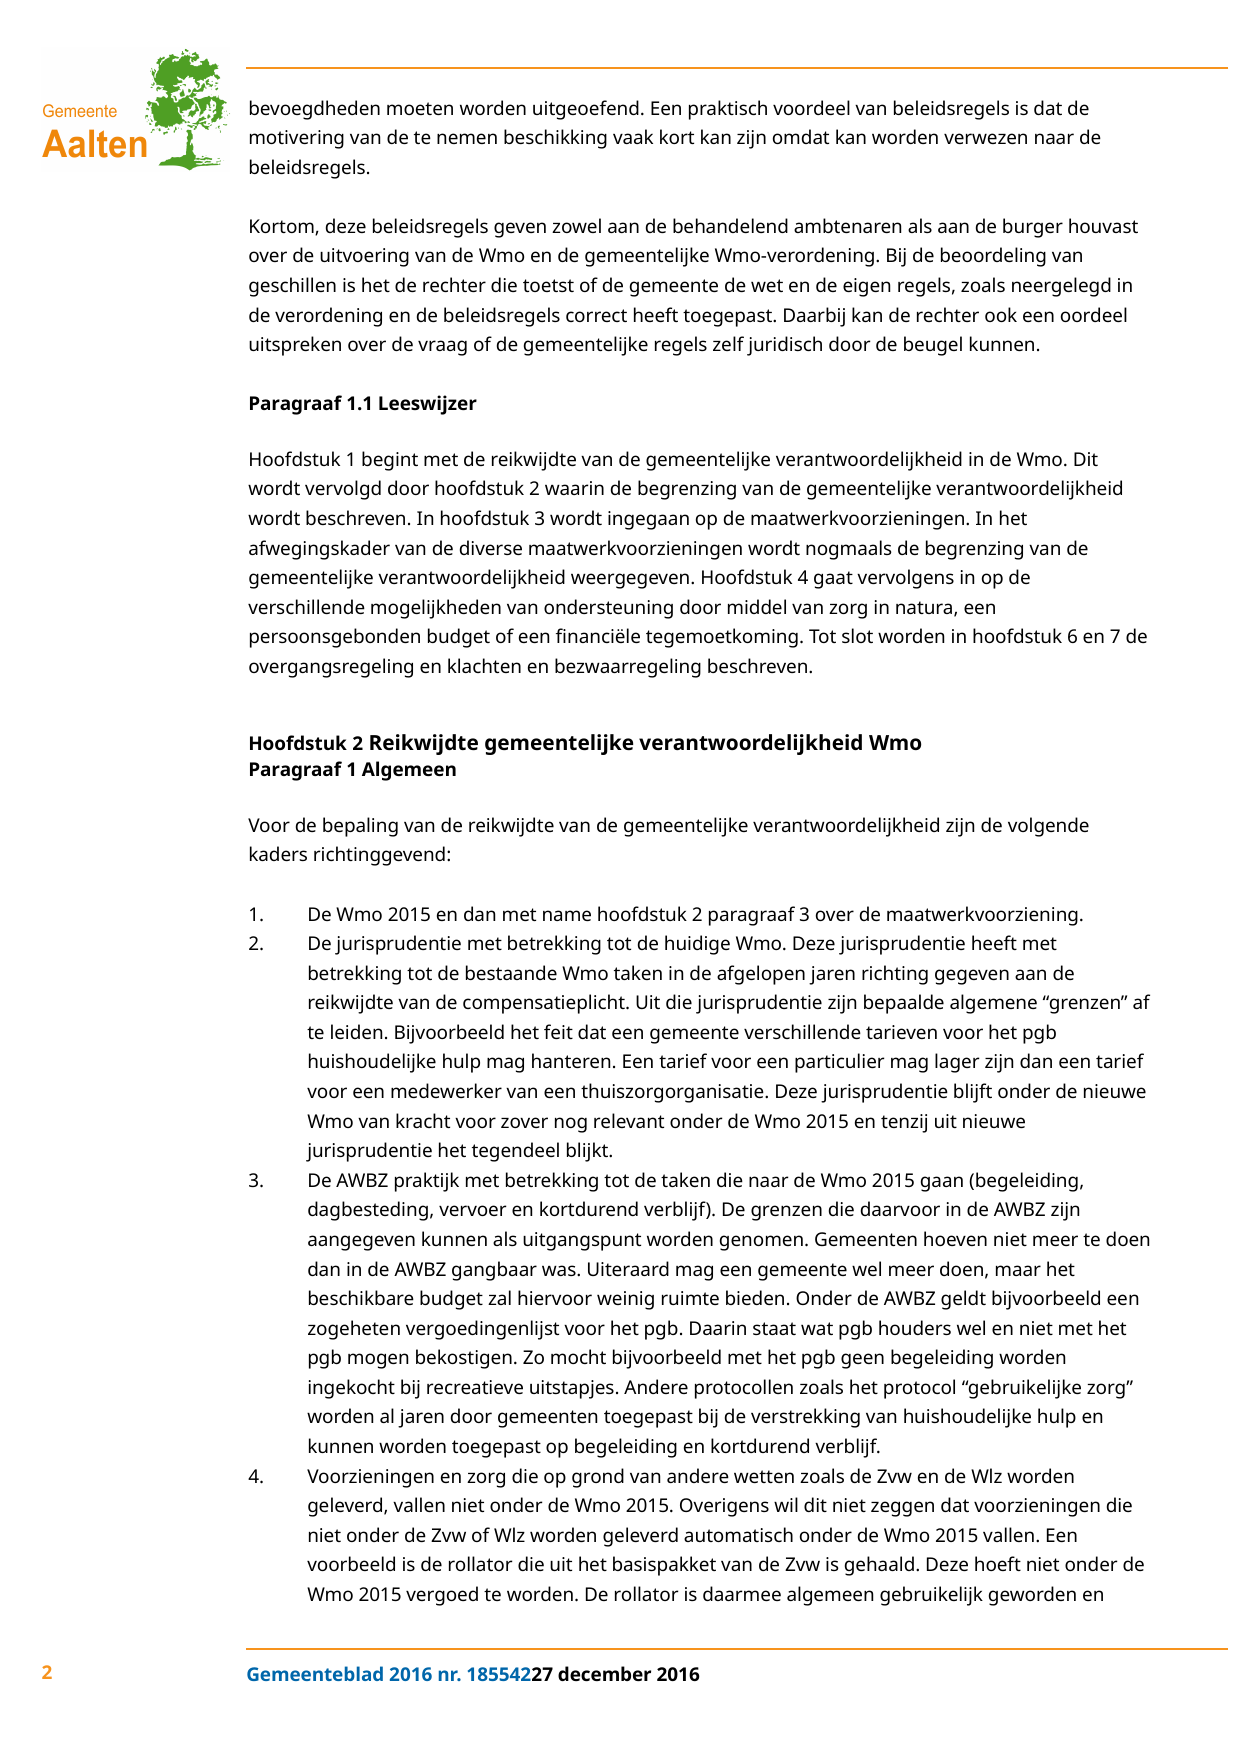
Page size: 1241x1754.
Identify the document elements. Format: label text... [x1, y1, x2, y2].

text Voor de bepaling van de reikwijdte van de gemeentelijke verantwoordelijkheid zijn de volgende kaders richtinggevend: [248, 812, 1152, 867]
text Hoofdstuk 1 begint met de reikwijdte van de gemeentelijke verantwoordelijkheid in de Wmo. Dit wordt vervolgd door hoofdstuk 2 waarin de begrenzing van de gemeentelijke verantwoordelijkheid wordt beschreven. In hoofdstuk 3 wordt ingegaan op de maatwerkvoorzieningen. In het afwegingskader van de diverse maatwerkvoorzieningen wordt nogmaals de begrenzing van de gemeentelijke verantwoordelijkheid weergegeven. Hoofdstuk 4 gaat vervolgens in op de verschillende mogelijkheden van ondersteuning door middel van zorg in natura, een persoonsgebonden budget of een financiële tegemoetkoming. Tot slot worden in hoofdstuk 6 en 7 de overgangsregeling en klachten en bezwaarregeling beschreven. [248, 446, 1152, 679]
text Paragraaf 1 Algemeen [248, 757, 1152, 782]
list De jurisprudentie met betrekking tot de huidige Wmo. Deze jurisprudentie heeft met betrekking tot de bestaande Wmo taken in de afgelopen jaren richting gegeven aan de reikwijdte van de compensatieplicht. Uit die jurisprudentie zijn bepaalde algemene “grenzen” af te leiden. Bijvoorbeeld het feit dat een gemeente verschillende tarieven voor het pgb huishoudelijke hulp mag hanteren. Een tarief voor een particulier mag lager zijn dan een tarief voor een medewerker van een thuiszorgorganisatie. Deze jurisprudentie blijft onder de nieuwe Wmo van kracht voor zover nog relevant onder de Wmo 2015 en tenzij uit nieuwe jurisprudentie het tegendeel blijkt. [248, 930, 1152, 1163]
list De AWBZ praktijk met betrekking tot de taken die naar de Wmo 2015 gaan (begeleiding, dagbesteding, vervoer en kortdurend verblijf). De grenzen die daarvoor in de AWBZ zijn aangegeven kunnen als uitgangspunt worden genomen. Gemeenten hoeven niet meer te doen dan in de AWBZ gangbaar was. Uiteraard mag een gemeente wel meer doen, maar het beschikbare budget zal hiervoor weinig ruimte bieden. Onder de AWBZ geldt bijvoorbeeld een zogeheten vergoedingenlijst voor het pgb. Daarin staat wat pgb houders wel en niet met het pgb mogen bekostigen. Zo mocht bijvoorbeeld met het pgb geen begeleiding worden ingekocht bij recreatieve uitstapjes. Andere protocollen zoals het protocol “gebruikelijke zorg” worden al jaren door gemeenten toegepast bij de verstrekking van huishoudelijke hulp en kunnen worden toegepast op begeleiding en kortdurend verblijf. [248, 1167, 1152, 1459]
picture [41, 47, 231, 172]
text bevoegdheden moeten worden uitgeoefend. Een praktisch voordeel van beleidsregels is dat de motivering van de te nemen beschikking vaak kort kan zijn omdat kan worden verwezen naar de beleidsregels. [248, 95, 1152, 180]
list Voorzieningen en zorg die op grond van andere wetten zoals de Zvw en de Wlz worden geleverd, vallen niet onder de Wmo 2015. Overigens wil dit niet zeggen dat voorzieningen die niet onder de Zvw of Wlz worden geleverd automatisch onder de Wmo 2015 vallen. Een voorbeeld is de rollator die uit het basispakket van de Zvw is gehaald. Deze hoeft niet onder de Wmo 2015 vergoed te worden. De rollator is daarmee algemeen gebruikelijk geworden en [248, 1463, 1152, 1607]
text Hoofdstuk 2 Reikwijdte gemeentelijke verantwoordelijkheid Wmo [248, 728, 1152, 757]
text Kortom, deze beleidsregels geven zowel aan de behandelend ambtenaren als aan de burger houvast over de uitvoering van de Wmo en de gemeentelijke Wmo-verordening. Bij de beoordeling van geschillen is het de rechter die toetst of de gemeente de wet en de eigen regels, zoals neergelegd in de verordening en de beleidsregels correct heeft toegepast. Daarbij kan de rechter ook een oordeel uitspreken over de vraag of de gemeentelijke regels zelf juridisch door de beugel kunnen. [248, 213, 1152, 357]
list De Wmo 2015 en dan met name hoofdstuk 2 paragraaf 3 over de maatwerkvoorziening. [248, 901, 1152, 926]
text Paragraaf 1.1 Leeswijzer [248, 391, 1152, 416]
